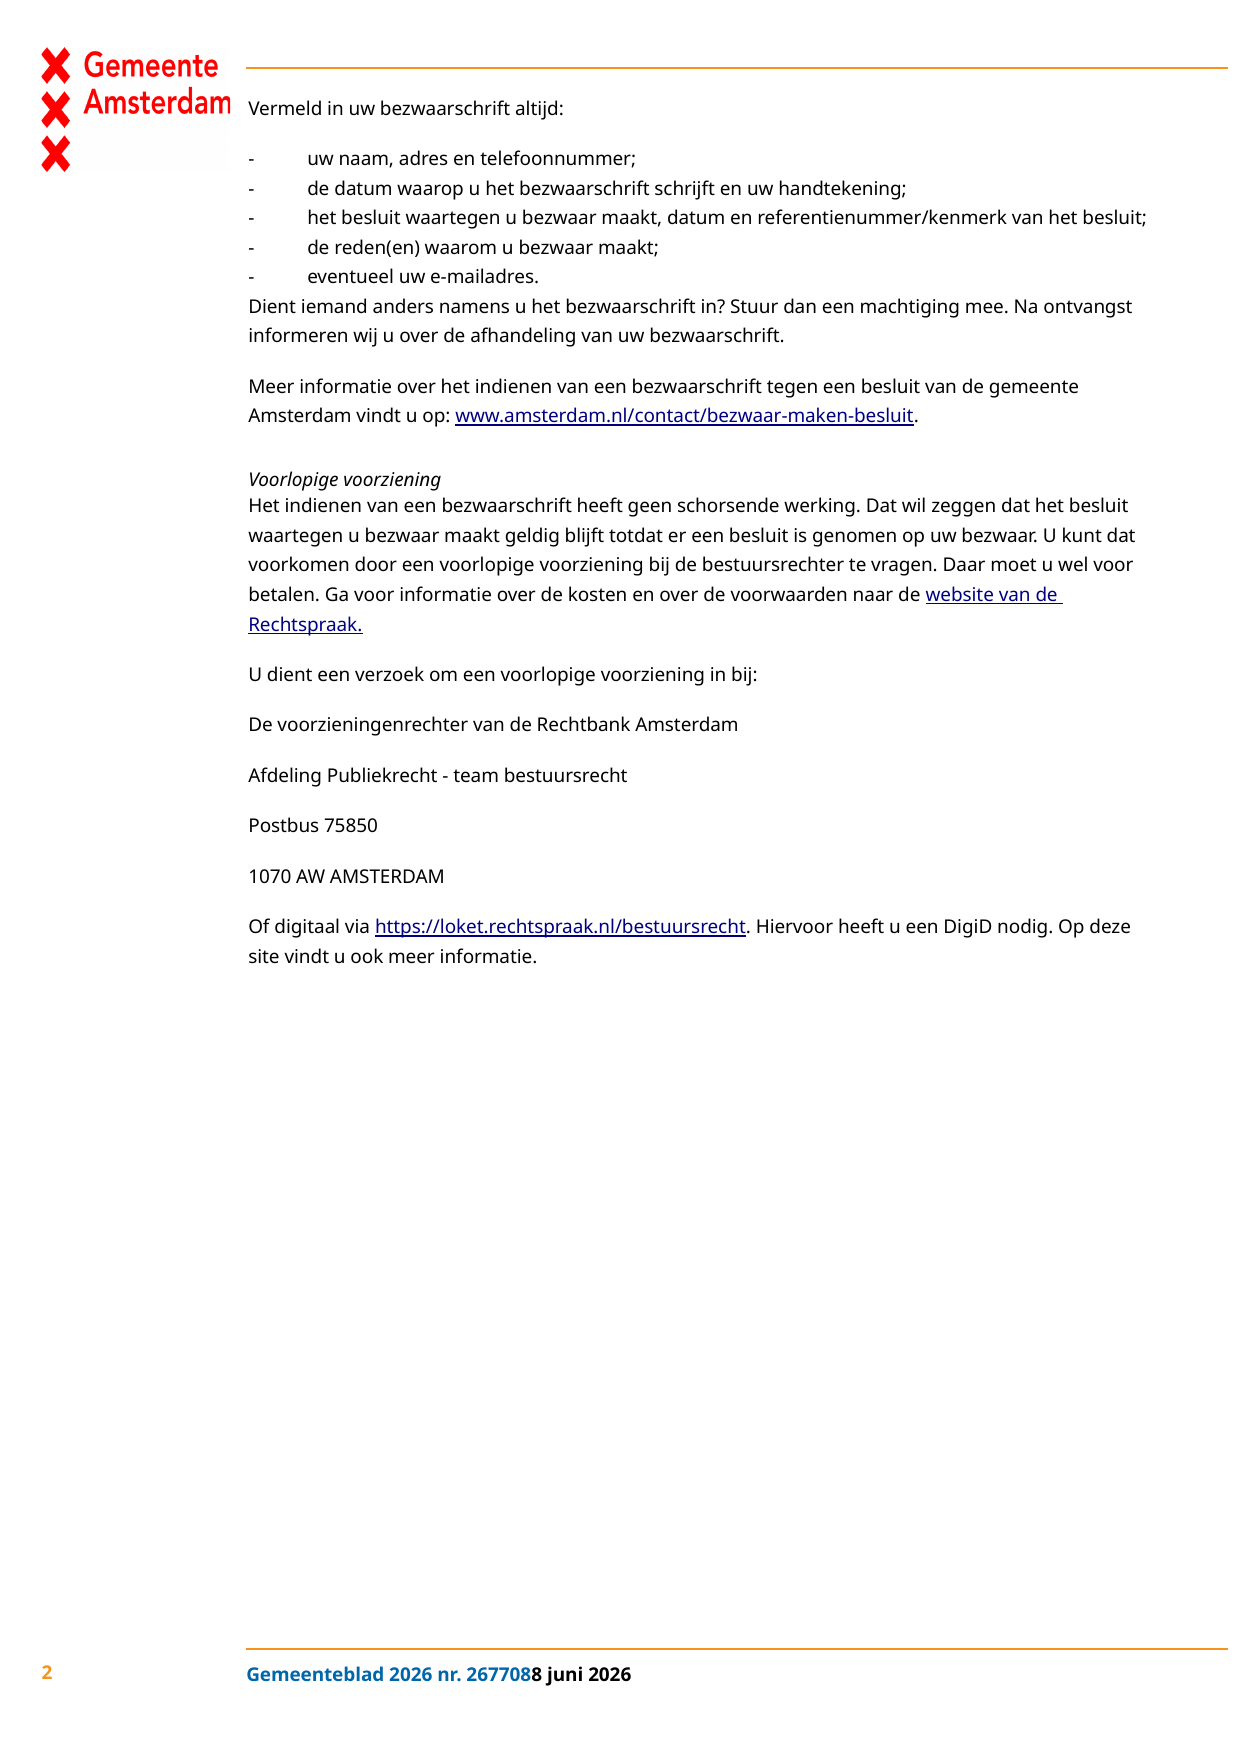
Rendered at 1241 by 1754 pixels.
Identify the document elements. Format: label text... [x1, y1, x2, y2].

picture [41, 47, 231, 172]
list de reden(en) waarom u bezwaar maakt; [248, 234, 1152, 260]
text Vermeld in uw bezwaarschrift altijd: [248, 95, 1152, 121]
text Meer informatie over het indienen van een bezwaarschrift tegen een besluit van de gemeente Amsterdam vindt u op: www.amsterdam.nl/contact/bezwaar-maken-besluit. [248, 373, 1152, 428]
text Postbus 75850 [248, 812, 1152, 838]
text U dient een verzoek om een voorlopige voorziening in bij: [248, 661, 1152, 687]
text Of digitaal via https://loket.rechtspraak.nl/bestuursrecht. Hiervoor heeft u een DigiD nodig. Op deze site vindt u ook meer informatie. [248, 913, 1152, 968]
list uw naam, adres en telefoonnummer; [248, 145, 1152, 171]
text Afdeling Publiekrecht - team bestuursrecht [248, 762, 1152, 788]
text 1070 AW AMSTERDAM [248, 863, 1152, 888]
list de datum waarop u het bezwaarschrift schrijft en uw handtekening; [248, 175, 1152, 201]
text Voorlopige voorziening [248, 467, 1152, 492]
list het besluit waartegen u bezwaar maakt, datum en referentienummer/kenmerk van het besluit; [248, 204, 1152, 230]
text Dient iemand anders namens u het bezwaarschrift in? Stuur dan een machtiging mee. Na ontvangst informeren wij u over de afhandeling van uw bezwaarschrift. [248, 293, 1152, 348]
text De voorzieningenrechter van de Rechtbank Amsterdam [248, 712, 1152, 737]
list eventueel uw e-mailadres. [248, 263, 1152, 289]
text Het indienen van een bezwaarschrift heeft geen schorsende werking. Dat wil zeggen dat het besluit waartegen u bezwaar maakt geldig blijft totdat er een besluit is genomen op uw bezwaar. U kunt dat voorkomen door een voorlopige voorziening bij de bestuursrechter te vragen. Daar moet u wel voor betalen. Ga voor informatie over de kosten en over de voorwaarden naar de website van de Rechtspraak. [248, 492, 1152, 636]
